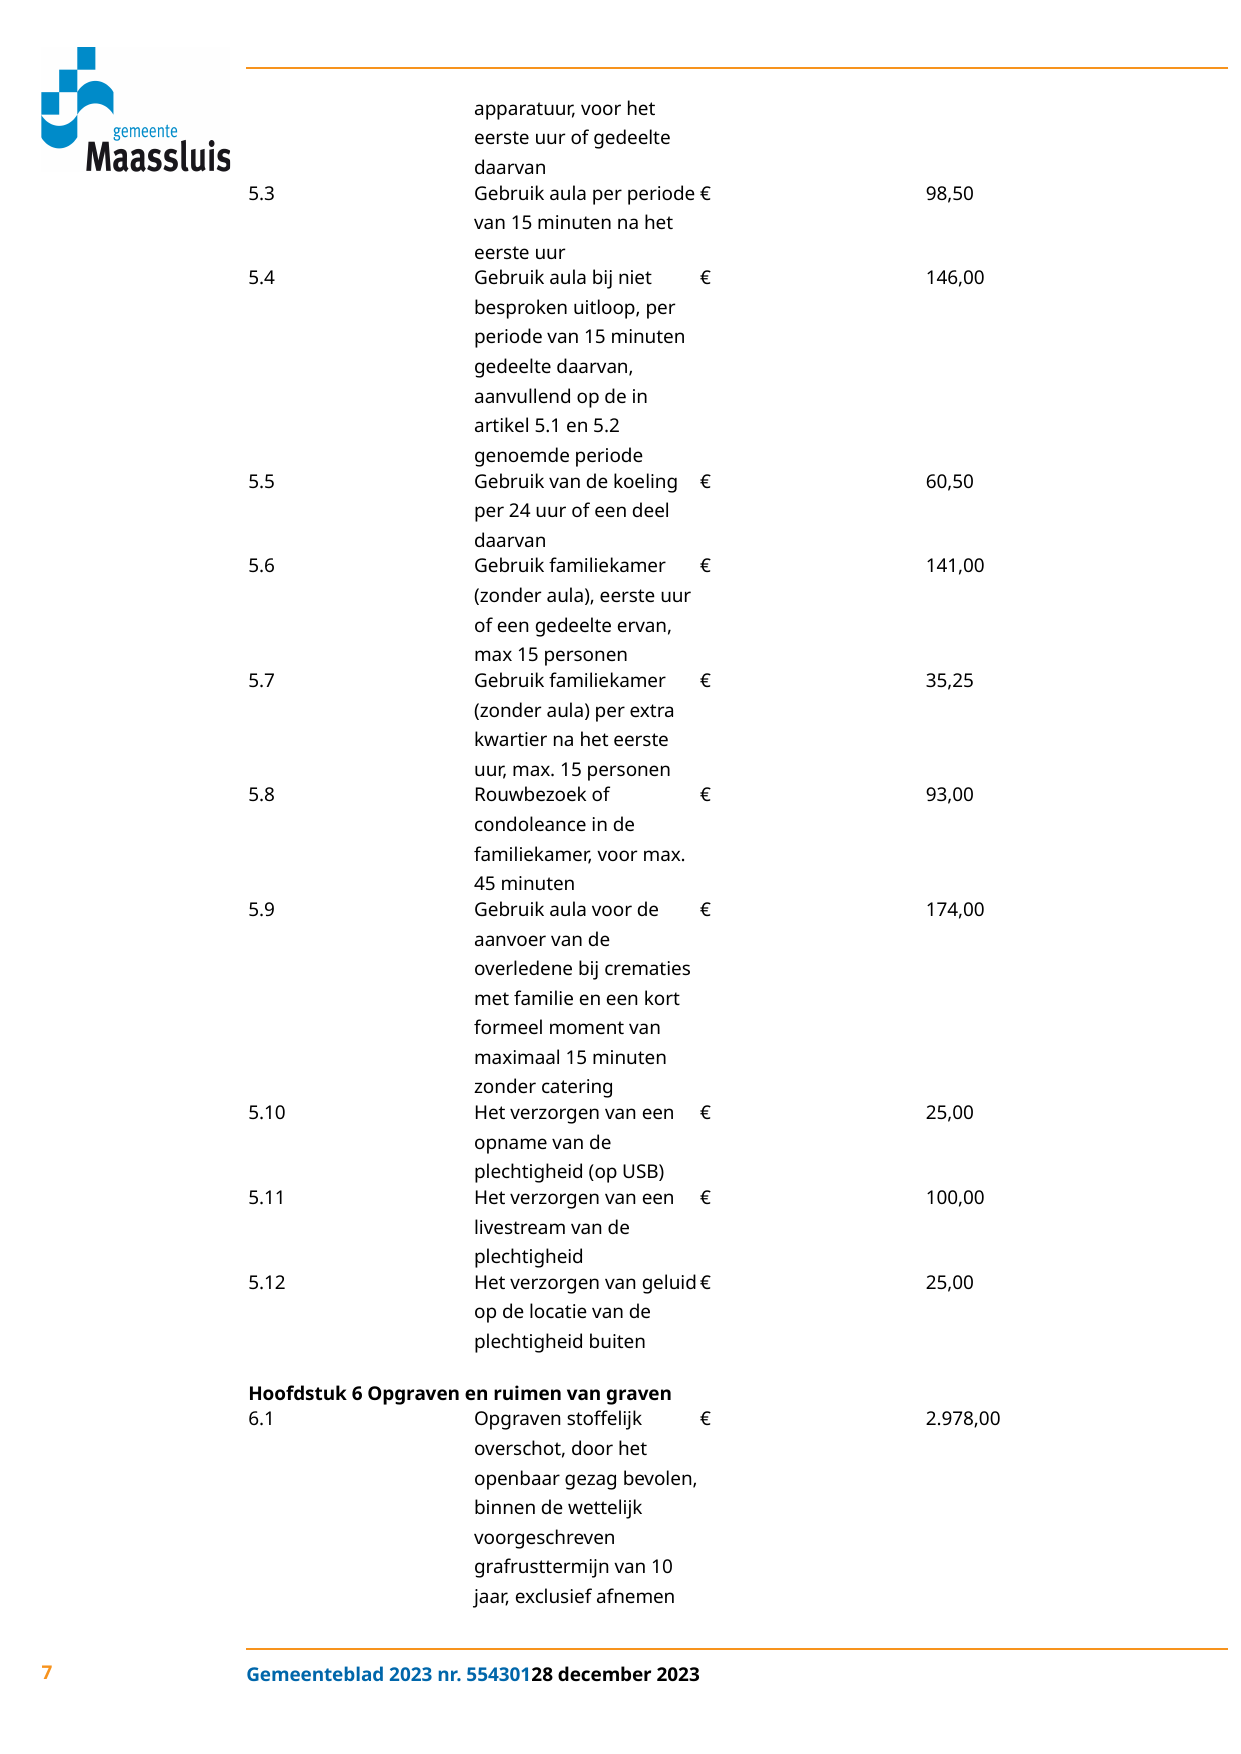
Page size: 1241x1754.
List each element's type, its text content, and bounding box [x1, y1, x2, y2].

table_cell Gebruik familiekamer (zonder aula) per extra kwartier na het eerste uur, max. 15 personen [474, 667, 700, 782]
picture [41, 47, 77, 92]
table_cell Gebruik familiekamer (zonder aula), eerste uur of een gedeelte ervan, max 15 personen [474, 553, 700, 667]
table_cell [248, 95, 474, 180]
table_cell 100,00 [926, 1184, 1152, 1269]
table_cell 98,50 [926, 180, 1152, 264]
table_cell € [700, 1406, 926, 1609]
table_cell 5.6 [248, 553, 474, 667]
table_cell [926, 95, 1152, 180]
table_cell Gebruik aula per periode van 15 minuten na het eerste uur [474, 180, 700, 264]
table_cell 5.7 [248, 667, 474, 782]
table_cell 5.9 [248, 896, 474, 1099]
table_cell 174,00 [926, 896, 1152, 1099]
table_cell 2.978,00 [926, 1406, 1152, 1609]
table_cell [926, 1354, 1152, 1380]
table_cell 141,00 [926, 553, 1152, 667]
table_cell [700, 95, 926, 180]
table_cell Gebruik aula bij niet besproken uitloop, per periode van 15 minuten gedeelte daarvan, aanvullend op de in artikel 5.1 en 5.2 genoemde periode [474, 265, 700, 468]
table_cell 25,00 [926, 1099, 1152, 1184]
table_cell € [700, 265, 926, 468]
table_cell [248, 1354, 474, 1380]
table_cell apparatuur, voor het eerste uur of gedeelte daarvan [474, 95, 700, 180]
table_cell [700, 1380, 926, 1406]
table_cell 5.4 [248, 265, 474, 468]
table_cell [474, 1354, 700, 1380]
table_cell Het verzorgen van geluid op de locatie van de plechtigheid buiten [474, 1269, 700, 1354]
table_cell 60,50 [926, 468, 1152, 553]
table_cell Rouwbezoek of condoleance in de familiekamer, voor max. 45 minuten [474, 782, 700, 896]
table_cell Gebruik aula voor de aanvoer van de overledene bij crematies met familie en een kort formeel moment van maximaal 15 minuten zonder catering [474, 896, 700, 1099]
table_cell € [700, 553, 926, 667]
table_cell Het verzorgen van een opname van de plechtigheid (op USB) [474, 1099, 700, 1184]
table_cell 35,25 [926, 667, 1152, 782]
picture [41, 47, 231, 172]
table_cell Opgraven stoffelijk overschot, door het openbaar gezag bevolen, binnen de wettelijk voorgeschreven grafrusttermijn van 10 jaar, exclusief afnemen [474, 1406, 700, 1609]
table_cell € [700, 1184, 926, 1269]
table_cell € [700, 896, 926, 1099]
table_cell [700, 1354, 926, 1380]
table_cell Gebruik van de koeling per 24 uur of een deel daarvan [474, 468, 700, 553]
table_cell € [700, 667, 926, 782]
table_cell Hoofdstuk 6 Opgraven en ruimen van graven [248, 1380, 700, 1406]
table_cell 5.5 [248, 468, 474, 553]
table_cell € [700, 1099, 926, 1184]
table_cell € [700, 180, 926, 264]
table_cell € [700, 468, 926, 553]
table_cell € [700, 1269, 926, 1354]
table_cell 5.3 [248, 180, 474, 264]
table_cell 5.10 [248, 1099, 474, 1184]
table_cell [926, 1380, 1152, 1406]
table_cell 93,00 [926, 782, 1152, 896]
table_cell 25,00 [926, 1269, 1152, 1354]
table_cell 6.1 [248, 1406, 474, 1609]
table_cell 5.8 [248, 782, 474, 896]
table_cell € [700, 782, 926, 896]
table_cell 5.11 [248, 1184, 474, 1269]
table_cell 5.12 [248, 1269, 474, 1354]
table_cell Het verzorgen van een livestream van de plechtigheid [474, 1184, 700, 1269]
table_cell 146,00 [926, 265, 1152, 468]
